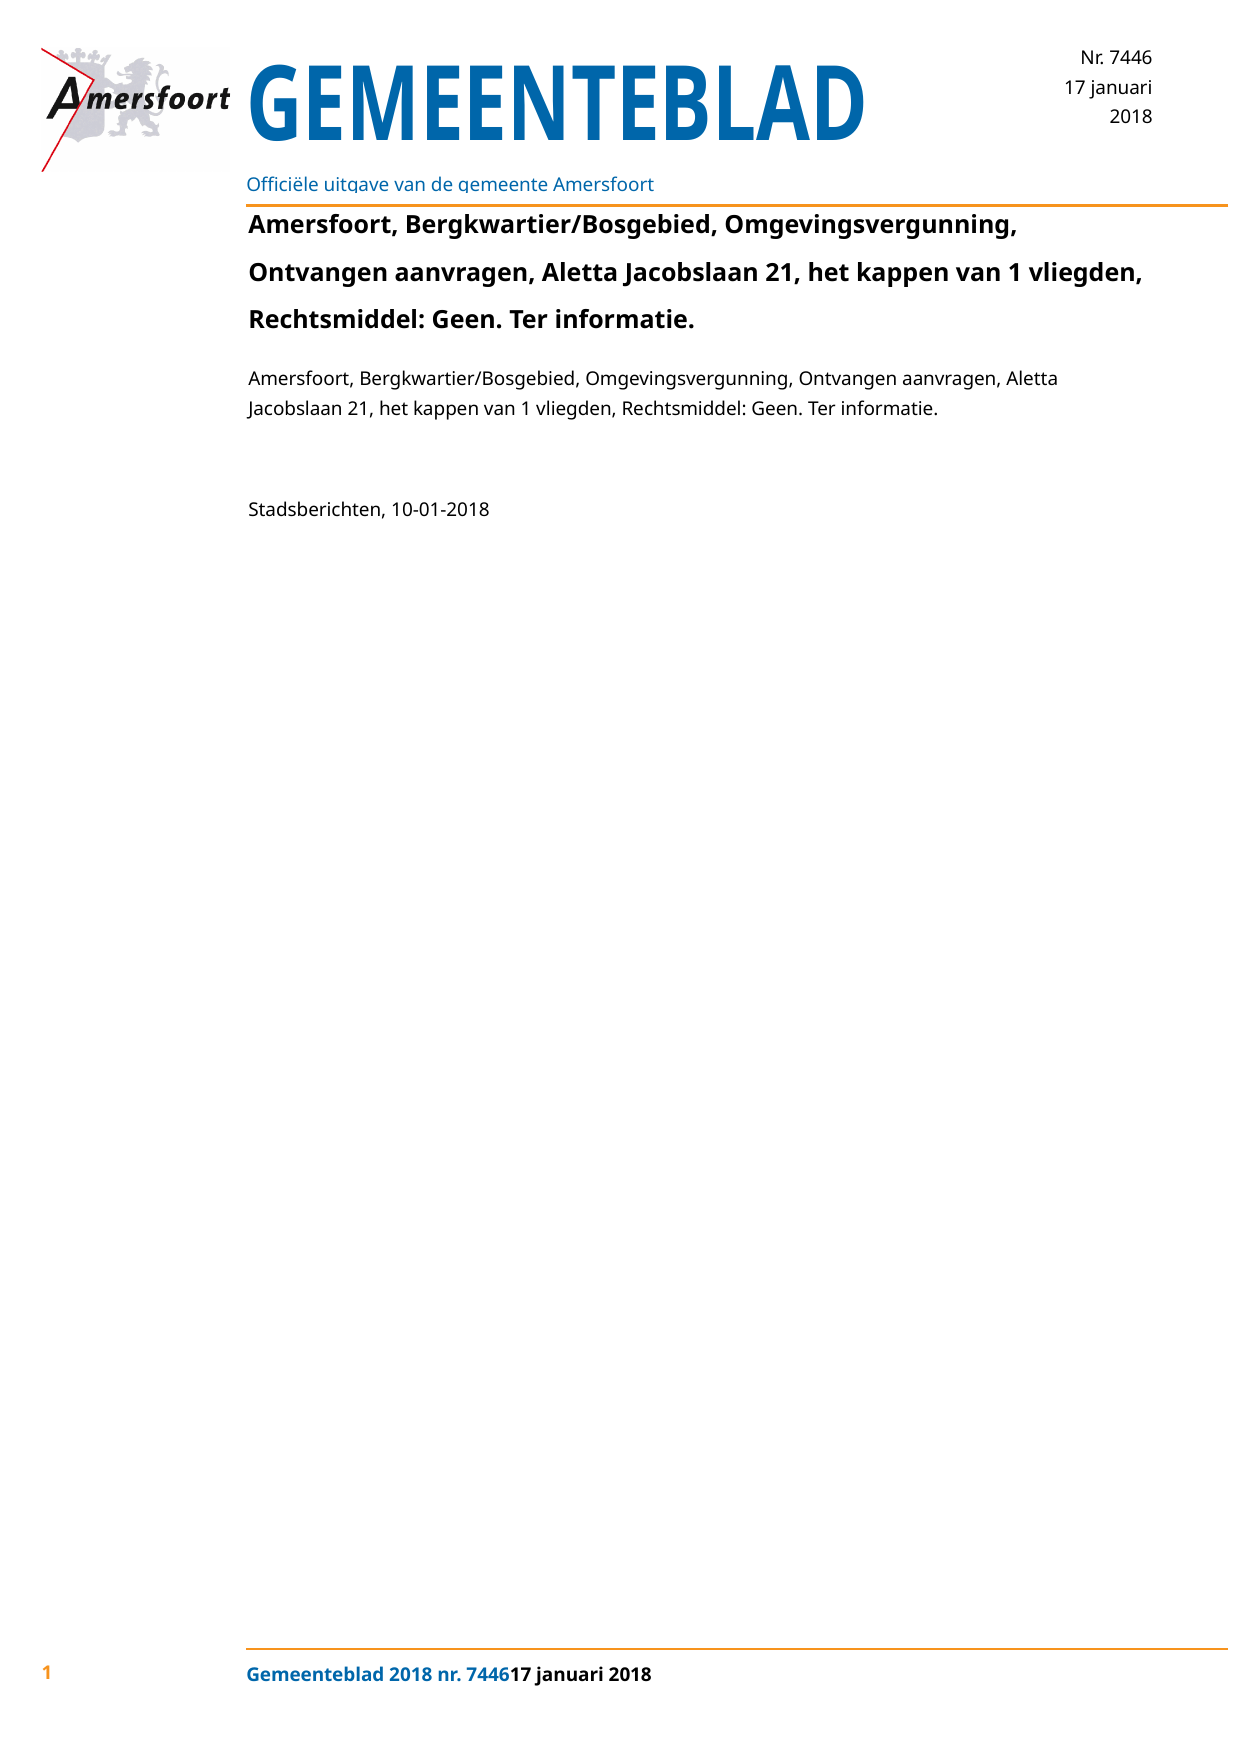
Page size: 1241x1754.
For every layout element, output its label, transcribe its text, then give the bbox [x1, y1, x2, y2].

text Amersfoort, Bergkwartier/Bosgebied, Omgevingsvergunning, Ontvangen aanvragen, Aletta Jacobslaan 21, het kappen van 1 vliegden, Rechtsmiddel: Geen. Ter informatie. [248, 207, 1152, 336]
text Amersfoort, Bergkwartier/Bosgebied, Omgevingsvergunning, Ontvangen aanvragen, Aletta Jacobslaan 21, het kappen van 1 vliegden, Rechtsmiddel: Geen. Ter informatie. [248, 366, 1152, 421]
text Stadsberichten, 10-01-2018 [248, 496, 1152, 522]
picture [41, 47, 231, 172]
